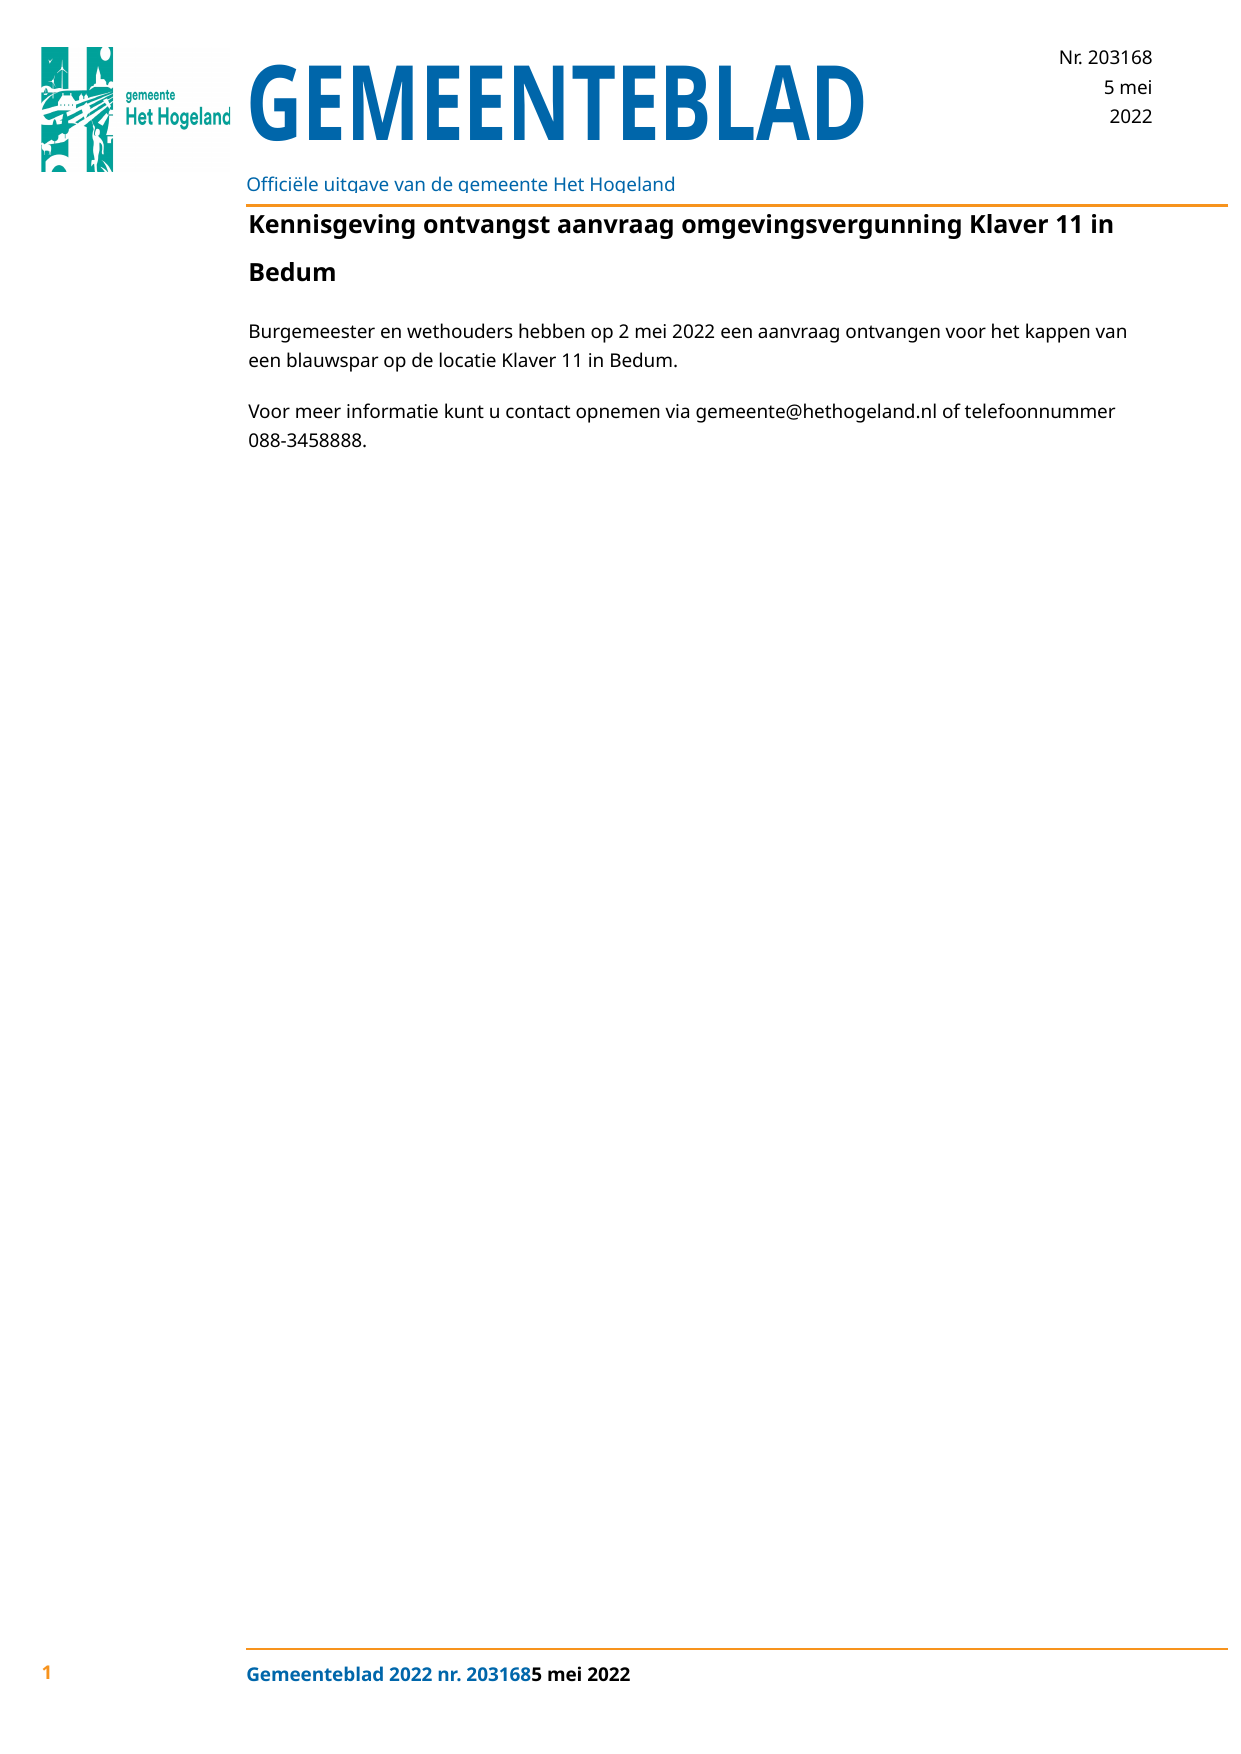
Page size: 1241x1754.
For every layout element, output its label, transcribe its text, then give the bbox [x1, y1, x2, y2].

text Voor meer informatie kunt u contact opnemen via gemeente@hethogeland.nl of telefoonnummer 088-3458888. [248, 398, 1152, 453]
picture [41, 47, 231, 172]
text Kennisgeving ontvangst aanvraag omgevingsvergunning Klaver 11 in Bedum [248, 207, 1152, 288]
text Burgemeester en wethouders hebben op 2 mei 2022 een aanvraag ontvangen voor het kappen van een blauwspar op de locatie Klaver 11 in Bedum. [248, 318, 1152, 373]
